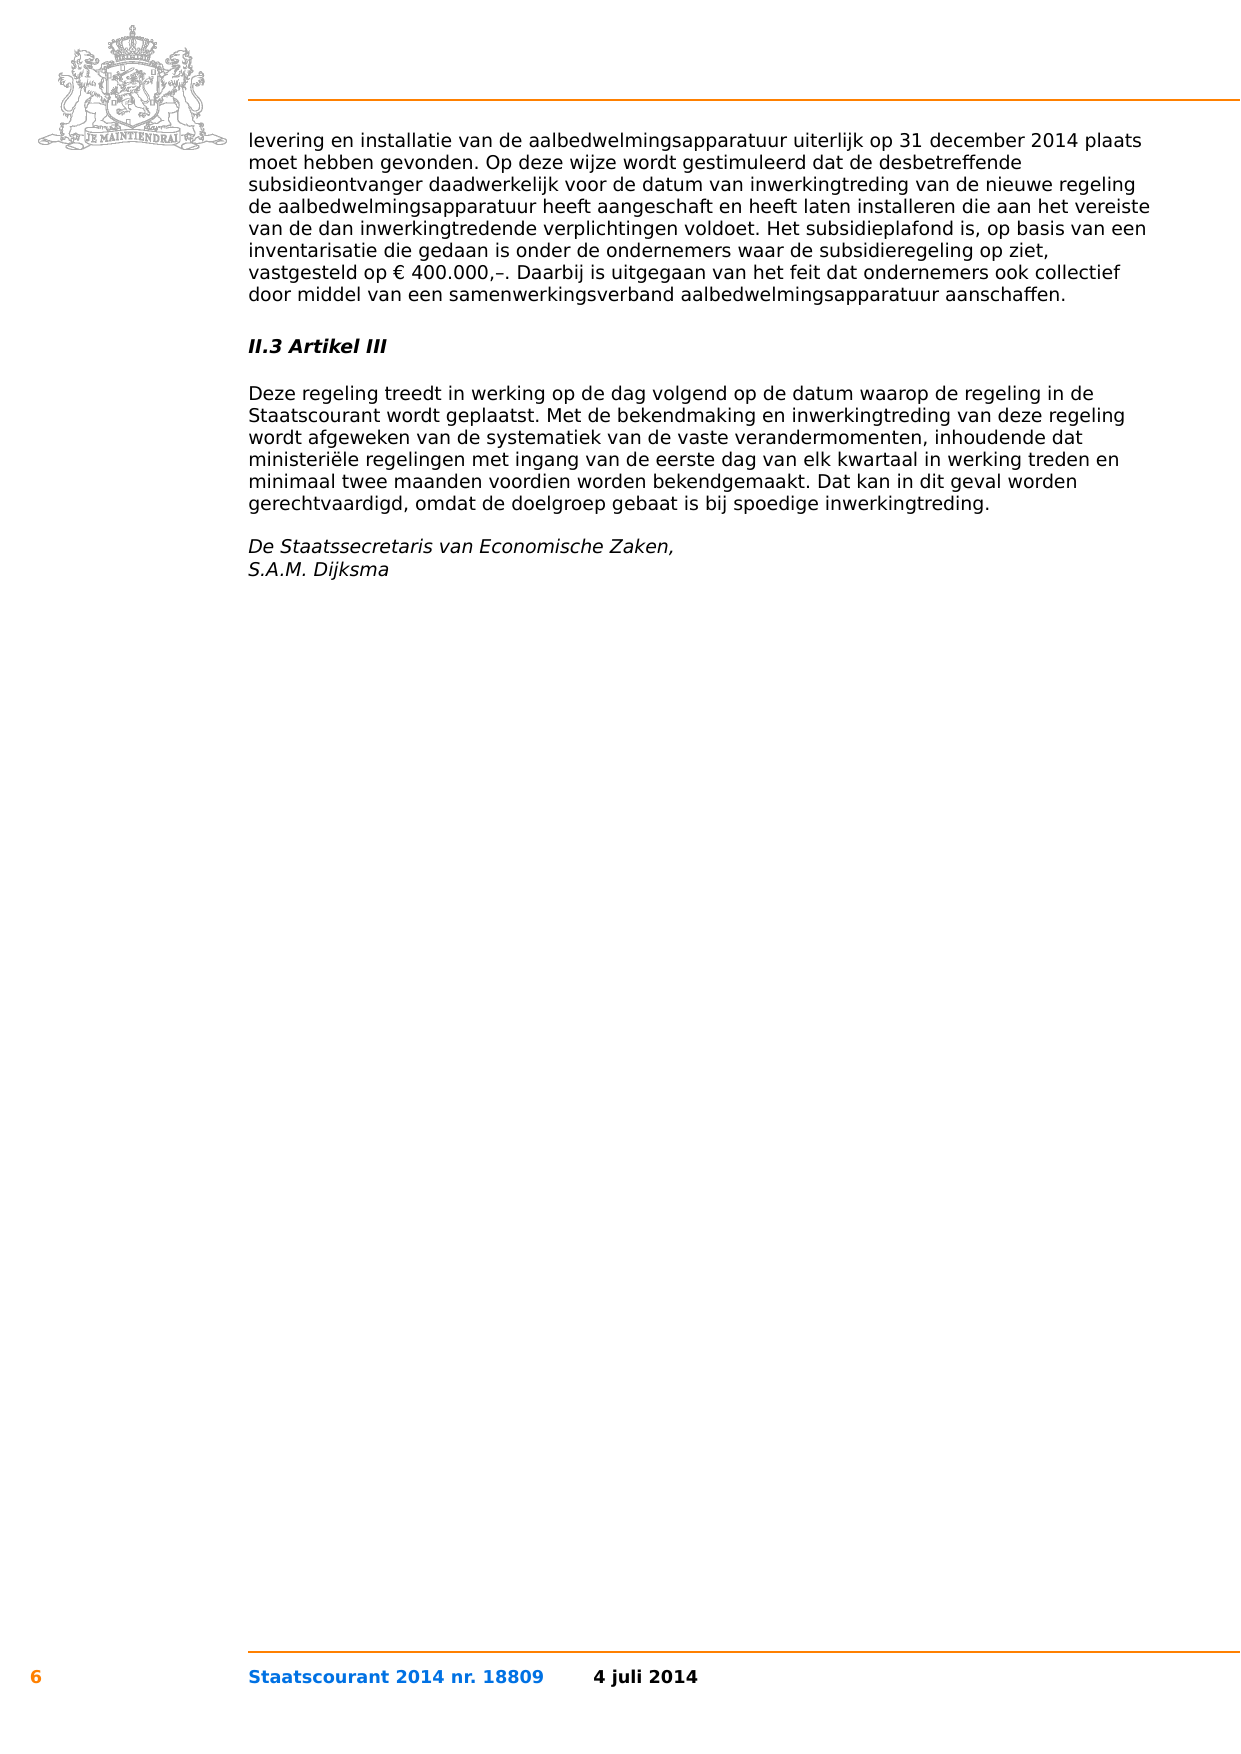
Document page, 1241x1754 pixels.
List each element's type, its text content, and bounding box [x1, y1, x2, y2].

text De Staatssecretaris van Economische Zaken, S.A.M. Dijksma [248, 536, 1163, 580]
subtitle II.3 Artikel III [248, 336, 1163, 358]
text levering en installatie van de aalbedwelmingsapparatuur uiterlijk op 31 december 2014 plaats moet hebben gevonden. Op deze wijze wordt gestimuleerd dat de desbetreffende subsidieontvanger daadwerkelijk voor de datum van inwerkingtreding van de nieuwe regeling de aalbedwelmingsapparatuur heeft aangeschaft en heeft laten installeren die aan het vereiste van de dan inwerkingtredende verplichtingen voldoet. Het subsidieplafond is, op basis van een inventarisatie die gedaan is onder de ondernemers waar de subsidieregeling op ziet, vastgesteld op € 400.000,–. Daarbij is uitgegaan van het feit dat ondernemers ook collectief door middel van een samenwerkingsverband aalbedwelmingsapparatuur aanschaffen. [248, 130, 1163, 306]
picture [38, 25, 227, 150]
text Deze regeling treedt in werking op de dag volgend op de datum waarop de regeling in de Staatscourant wordt geplaatst. Met de bekendmaking en inwerkingtreding van deze regeling wordt afgeweken van de systematiek van de vaste verandermomenten, inhoudende dat ministeriële regelingen met ingang van de eerste dag van elk kwartaal in werking treden en minimaal twee maanden voordien worden bekendgemaakt. Dat kan in dit geval worden gerechtvaardigd, omdat de doelgroep gebaat is bij spoedige inwerkingtreding. [248, 383, 1163, 514]
